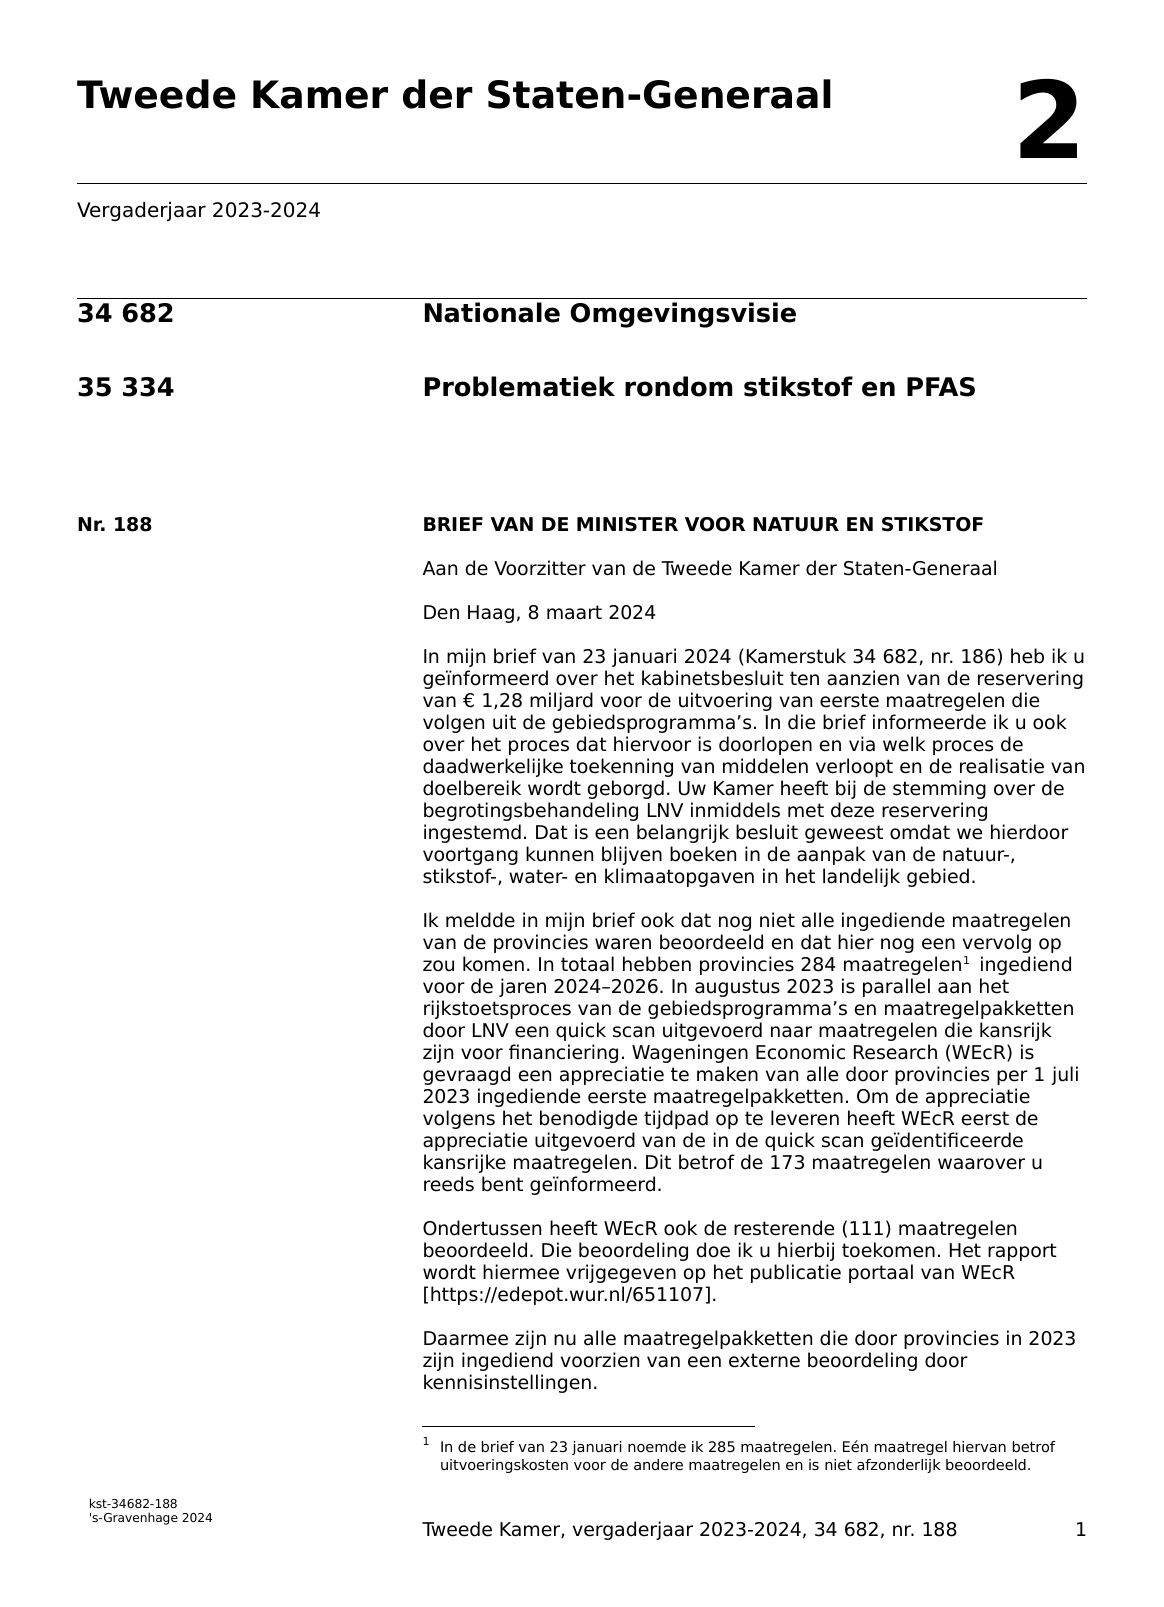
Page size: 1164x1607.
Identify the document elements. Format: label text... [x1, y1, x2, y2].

subtitle Nr. 188 BRIEF VAN DE MINISTER VOOR NATUUR EN STIKSTOF [77, 514, 1087, 536]
text In de brief van 23 januari noemde ik 285 maatregelen. Eén maatregel hiervan betrof uitvoeringskosten voor de andere maatregelen en is niet afzonderlijk beoordeeld. [422, 1435, 1087, 1474]
table_header Tweede Kamer der Staten-Generaal [77, 59, 886, 183]
text Den Haag, 8 maart 2024 [422, 602, 1087, 624]
text 's-Gravenhage 2024 [88, 1511, 323, 1525]
text Daarmee zijn nu alle maatregelpakketten die door provincies in 2023 zijn ingediend voorzien van een externe beoordeling door kennisinstellingen. [422, 1328, 1087, 1394]
table_header 2 [886, 59, 1087, 183]
text In mijn brief van 23 januari 2024 (Kamerstuk 34 682, nr. 186) heb ik u geïnformeerd over het kabinetsbesluit ten aanzien van de reservering van € 1,28 miljard voor de uitvoering van eerste maatregelen die volgen uit de gebiedsprogramma’s. In die brief informeerde ik u ook over het proces dat hiervoor is doorlopen en via welk proces de daadwerkelijke toekenning van middelen verloopt en de realisatie van doelbereik wordt geborgd. Uw Kamer heeft bij de stemming over de begrotingsbehandeling LNV inmiddels met deze reservering ingestemd. Dat is een belangrijk besluit geweest omdat we hierdoor voortgang kunnen blijven boeken in de aanpak van de natuur-, stikstof-, water- en klimaatopgaven in het landelijk gebied. [422, 646, 1087, 888]
subtitle 35 334 Problematiek rondom stikstof en PFAS [77, 373, 1087, 403]
table_cell Vergaderjaar 2023-2024 [77, 184, 1087, 298]
text kst-34682-188 [88, 1497, 323, 1511]
text Ik meldde in mijn brief ook dat nog niet alle ingediende maatregelen van de provincies waren beoordeeld en dat hier nog een vervolg op zou komen. In totaal hebben provincies 284 maatregelen ingediend voor de jaren 2024–2026. In augustus 2023 is parallel aan het rijkstoetsproces van de gebiedsprogramma’s en maatregelpakketten door LNV een quick scan uitgevoerd naar maatregelen die kansrijk zijn voor financiering. Wageningen Economic Research (WEcR) is gevraagd een appreciatie te maken van alle door provincies per 1 juli 2023 ingediende eerste maatregelpakketten. Om de appreciatie volgens het benodigde tijdpad op te leveren heeft WEcR eerst de appreciatie uitgevoerd van de in de quick scan geïdentificeerde kansrijke maatregelen. Dit betrof de 173 maatregelen waarover u reeds bent geïnformeerd. [422, 910, 1087, 1196]
text Ondertussen heeft WEcR ook de resterende (111) maatregelen beoordeeld. Die beoordeling doe ik u hierbij toekomen. Het rapport wordt hiermee vrijgegeven op het publicatie portaal van WEcR [https://edepot.wur.nl/651107]. [422, 1218, 1087, 1306]
text Aan de Voorzitter van de Tweede Kamer der Staten-Generaal [422, 558, 1087, 580]
subtitle 34 682 Nationale Omgevingsvisie [77, 299, 1087, 329]
